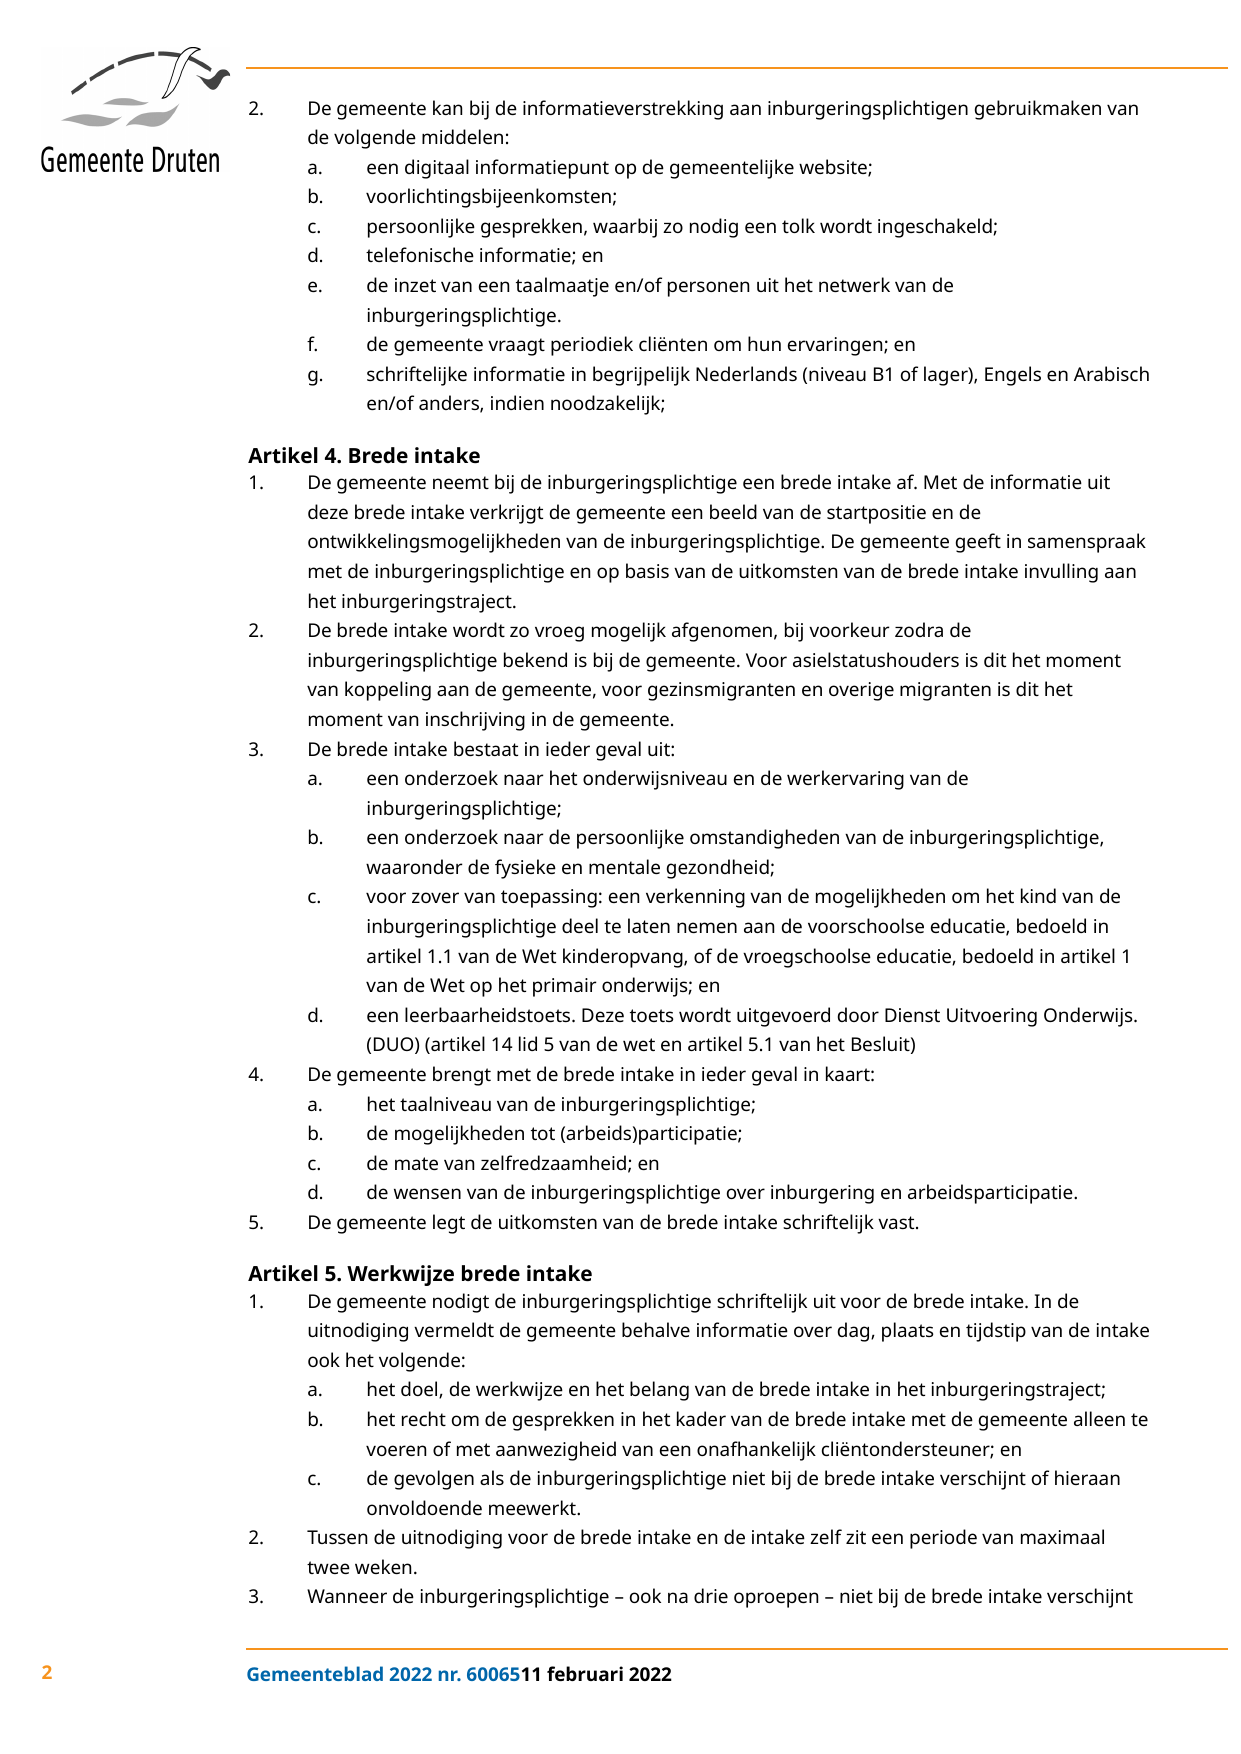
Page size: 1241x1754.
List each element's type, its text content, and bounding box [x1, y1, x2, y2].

list de gemeente vraagt periodiek cliënten om hun ervaringen; en [307, 331, 1152, 357]
list telefonische informatie; en [307, 243, 1152, 268]
list persoonlijke gesprekken, waarbij zo nodig een tolk wordt ingeschakeld; [307, 213, 1152, 239]
list De brede intake wordt zo vroeg mogelijk afgenomen, bij voorkeur zodra de inburgeringsplichtige bekend is bij de gemeente. Voor asielstatushouders is dit het moment van koppeling aan de gemeente, voor gezinsmigranten en overige migranten is dit het moment van inschrijving in de gemeente. [248, 617, 1152, 732]
list een onderzoek naar de persoonlijke omstandigheden van de inburgeringsplichtige, waaronder de fysieke en mentale gezondheid; [307, 824, 1152, 880]
list Tussen de uitnodiging voor de brede intake en de intake zelf zit een periode van maximaal twee weken. [248, 1524, 1152, 1580]
list het taalniveau van de inburgeringsplichtige; [307, 1091, 1152, 1116]
list het doel, de werkwijze en het belang van de brede intake in het inburgeringstraject; [307, 1377, 1152, 1402]
list De gemeente brengt met de brede intake in ieder geval in kaart: [248, 1061, 1152, 1087]
list De gemeente nodigt de inburgeringsplichtige schriftelijk uit voor de brede intake. In de uitnodiging vermeldt de gemeente behalve informatie over dag, plaats en tijdstip van de intake ook het volgende: [248, 1288, 1152, 1373]
list voorlichtingsbijeenkomsten; [307, 183, 1152, 209]
list De gemeente legt de uitkomsten van de brede intake schriftelijk vast. [248, 1209, 1152, 1235]
list De gemeente kan bij de informatieverstrekking aan inburgeringsplichtigen gebruikmaken van de volgende middelen: [248, 95, 1152, 150]
list het recht om de gesprekken in het kader van de brede intake met de gemeente alleen te voeren of met aanwezigheid van een onafhankelijk cliëntondersteuner; en [307, 1406, 1152, 1462]
list de wensen van de inburgeringsplichtige over inburgering en arbeidsparticipatie. [307, 1179, 1152, 1205]
list De brede intake bestaat in ieder geval uit: [248, 736, 1152, 761]
text Artikel 4. Brede intake [248, 441, 1152, 469]
picture [41, 47, 231, 172]
list een leerbaarheidstoets. Deze toets wordt uitgevoerd door Dienst Uitvoering Onderwijs. (DUO) (artikel 14 lid 5 van de wet en artikel 5.1 van het Besluit) [307, 1002, 1152, 1057]
list de inzet van een taalmaatje en/of personen uit het netwerk van de inburgeringsplichtige. [307, 272, 1152, 328]
list de mogelijkheden tot (arbeids)participatie; [307, 1120, 1152, 1146]
list de gevolgen als de inburgeringsplichtige niet bij de brede intake verschijnt of hieraan onvoldoende meewerkt. [307, 1465, 1152, 1521]
list een onderzoek naar het onderwijsniveau en de werkervaring van de inburgeringsplichtige; [307, 765, 1152, 821]
list een digitaal informatiepunt op de gemeentelijke website; [307, 154, 1152, 180]
list voor zover van toepassing: een verkenning van de mogelijkheden om het kind van de inburgeringsplichtige deel te laten nemen aan de voorschoolse educatie, bedoeld in artikel 1.1 van de Wet kinderopvang, of de vroegschoolse educatie, bedoeld in artikel 1 van de Wet op het primair onderwijs; en [307, 884, 1152, 998]
text Artikel 5. Werkwijze brede intake [248, 1259, 1152, 1288]
list Wanneer de inburgeringsplichtige – ook na drie oproepen – niet bij de brede intake verschijnt [248, 1584, 1152, 1609]
list schriftelijke informatie in begrijpelijk Nederlands (niveau B1 of lager), Engels en Arabisch en/of anders, indien noodzakelijk; [307, 361, 1152, 416]
list De gemeente neemt bij de inburgeringsplichtige een brede intake af. Met de informatie uit deze brede intake verkrijgt de gemeente een beeld van de startpositie en de ontwikkelingsmogelijkheden van de inburgeringsplichtige. De gemeente geeft in samenspraak met de inburgeringsplichtige en op basis van de uitkomsten van de brede intake invulling aan het inburgeringstraject. [248, 469, 1152, 613]
list de mate van zelfredzaamheid; en [307, 1150, 1152, 1176]
